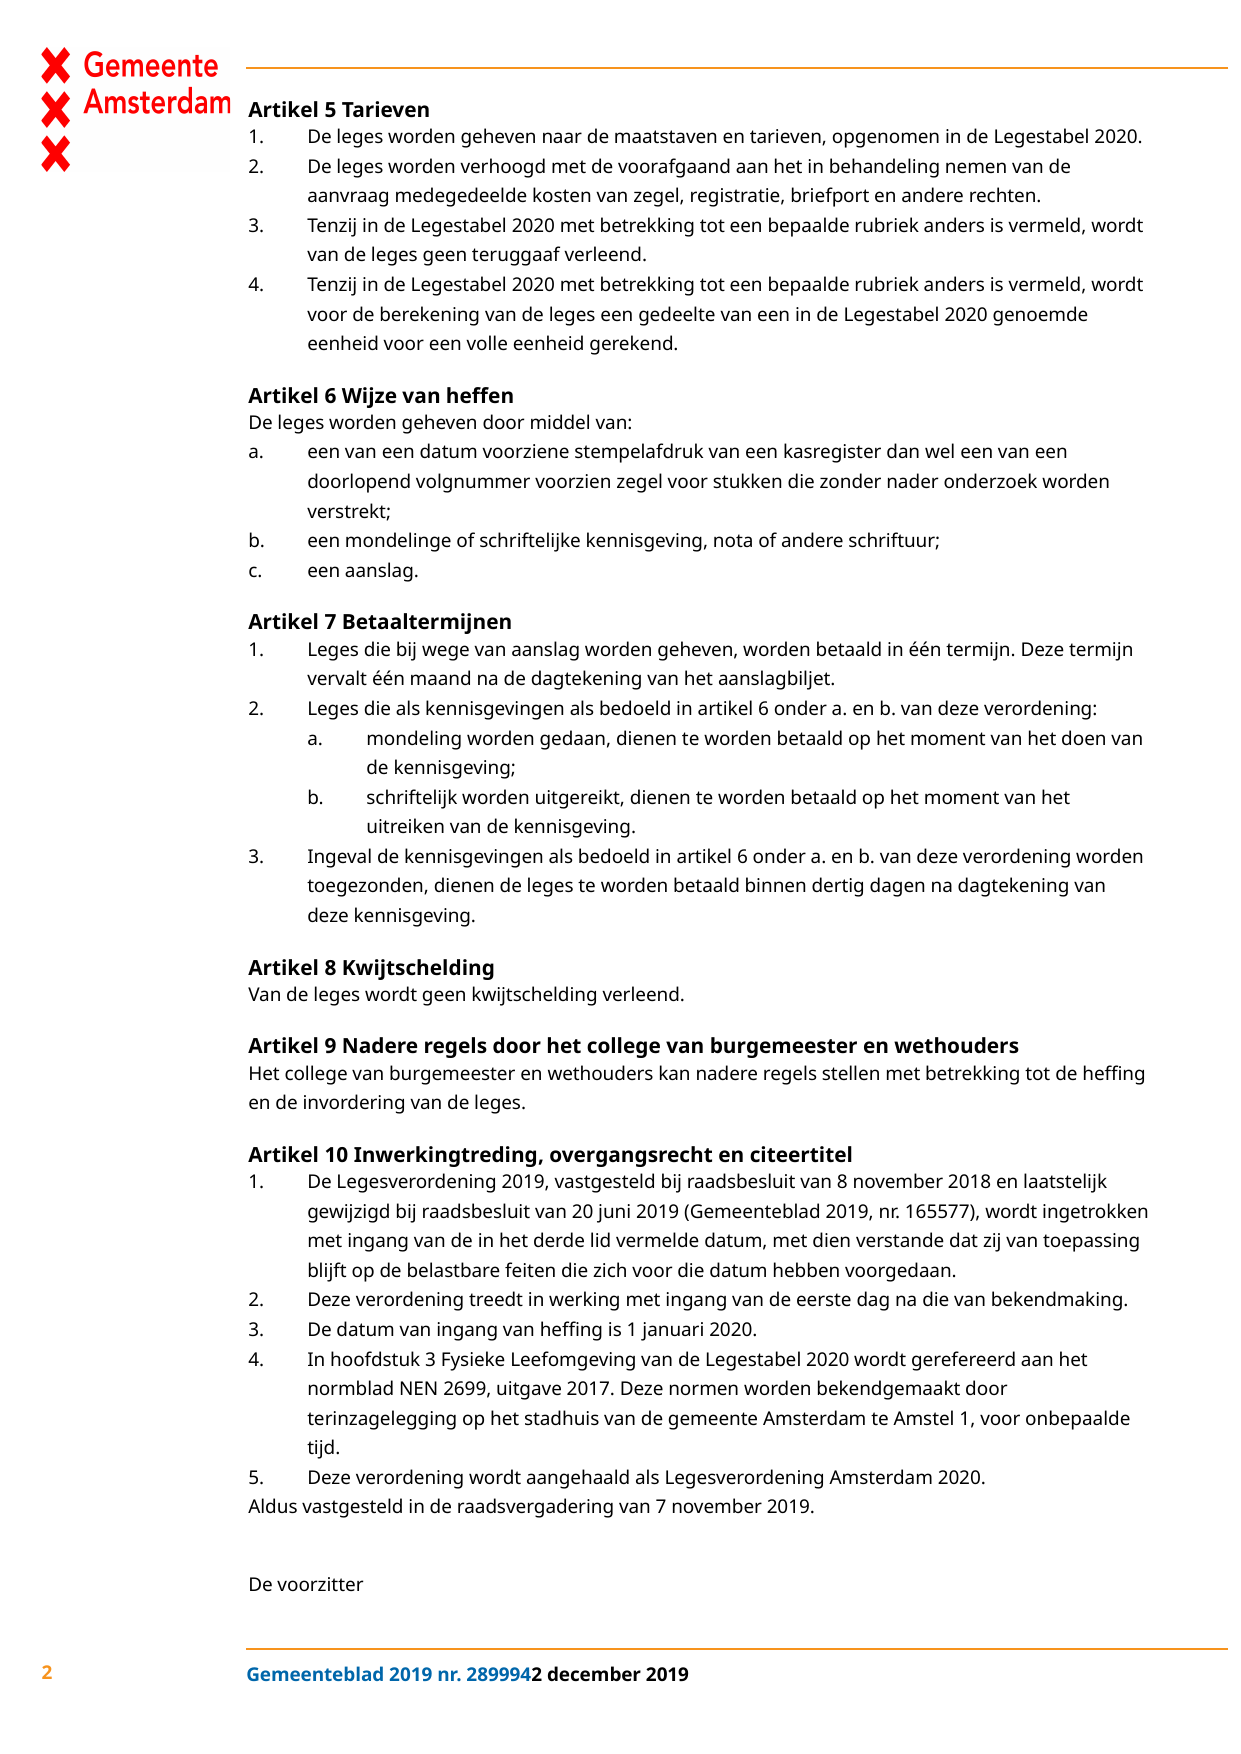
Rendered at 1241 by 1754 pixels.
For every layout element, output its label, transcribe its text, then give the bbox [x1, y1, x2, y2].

text De leges worden geheven door middel van: [248, 409, 1152, 435]
text Artikel 6 Wijze van heffen [248, 381, 1152, 409]
text Van de leges wordt geen kwijtschelding verleend. [248, 981, 1152, 1007]
list De datum van ingang van heffing is 1 januari 2020. [248, 1316, 1152, 1342]
list De Legesverordening 2019, vastgesteld bij raadsbesluit van 8 november 2018 en laatstelijk gewijzigd bij raadsbesluit van 20 juni 2019 (Gemeenteblad 2019, nr. 165577), wordt ingetrokken met ingang van de in het derde lid vermelde datum, met dien verstande dat zij van toepassing blijft op de belastbare feiten die zich voor die datum hebben voorgedaan. [248, 1168, 1152, 1283]
list mondeling worden gedaan, dienen te worden betaald op het moment van het doen van de kennisgeving; [307, 725, 1152, 780]
list Tenzij in de Legestabel 2020 met betrekking tot een bepaalde rubriek anders is vermeld, wordt van de leges geen teruggaaf verleend. [248, 212, 1152, 267]
text Artikel 5 Tarieven [248, 95, 1152, 123]
list Tenzij in de Legestabel 2020 met betrekking tot een bepaalde rubriek anders is vermeld, wordt voor de berekening van de leges een gedeelte van een in de Legestabel 2020 genoemde eenheid voor een volle eenheid gerekend. [248, 271, 1152, 356]
list Leges die als kennisgevingen als bedoeld in artikel 6 onder a. en b. van deze verordening: [248, 695, 1152, 721]
list De leges worden geheven naar de maatstaven en tarieven, opgenomen in de Legestabel 2020. [248, 123, 1152, 149]
list De leges worden verhoogd met de voorafgaand aan het in behandeling nemen van de aanvraag medegedeelde kosten van zegel, registratie, briefport en andere rechten. [248, 153, 1152, 208]
list Ingeval de kennisgevingen als bedoeld in artikel 6 onder a. en b. van deze verordening worden toegezonden, dienen de leges te worden betaald binnen dertig dagen na dagtekening van deze kennisgeving. [248, 843, 1152, 928]
text Artikel 9 Nadere regels door het college van burgemeester en wethouders [248, 1031, 1152, 1060]
list een van een datum voorziene stempelafdruk van een kasregister dan wel een van een doorlopend volgnummer voorzien zegel voor stukken die zonder nader onderzoek worden verstrekt; [248, 439, 1152, 524]
list Deze verordening treedt in werking met ingang van de eerste dag na die van bekendmaking. [248, 1287, 1152, 1312]
text Artikel 10 Inwerkingtreding, overgangsrecht en citeertitel [248, 1140, 1152, 1168]
list een aanslag. [248, 557, 1152, 583]
text Het college van burgemeester en wethouders kan nadere regels stellen met betrekking tot de heffing en de invordering van de leges. [248, 1060, 1152, 1115]
list Deze verordening wordt aangehaald als Legesverordening Amsterdam 2020. [248, 1464, 1152, 1490]
list schriftelijk worden uitgereikt, dienen te worden betaald op het moment van het uitreiken van de kennisgeving. [307, 784, 1152, 839]
list In hoofdstuk 3 Fysieke Leefomgeving van de Legestabel 2020 wordt gerefereerd aan het normblad NEN 2699, uitgave 2017. Deze normen worden bekendgemaakt door terinzagelegging op het stadhuis van de gemeente Amsterdam te Amstel 1, voor onbepaalde tijd. [248, 1346, 1152, 1460]
picture [41, 47, 231, 172]
list een mondelinge of schriftelijke kennisgeving, nota of andere schriftuur; [248, 527, 1152, 553]
text Artikel 8 Kwijtschelding [248, 953, 1152, 981]
text Aldus vastgesteld in de raadsvergadering van 7 november 2019. [248, 1494, 1152, 1519]
list Leges die bij wege van aanslag worden geheven, worden betaald in één termijn. Deze termijn vervalt één maand na de dagtekening van het aanslagbiljet. [248, 636, 1152, 691]
text Artikel 7 Betaaltermijnen [248, 607, 1152, 636]
text De voorzitter [248, 1571, 1152, 1597]
